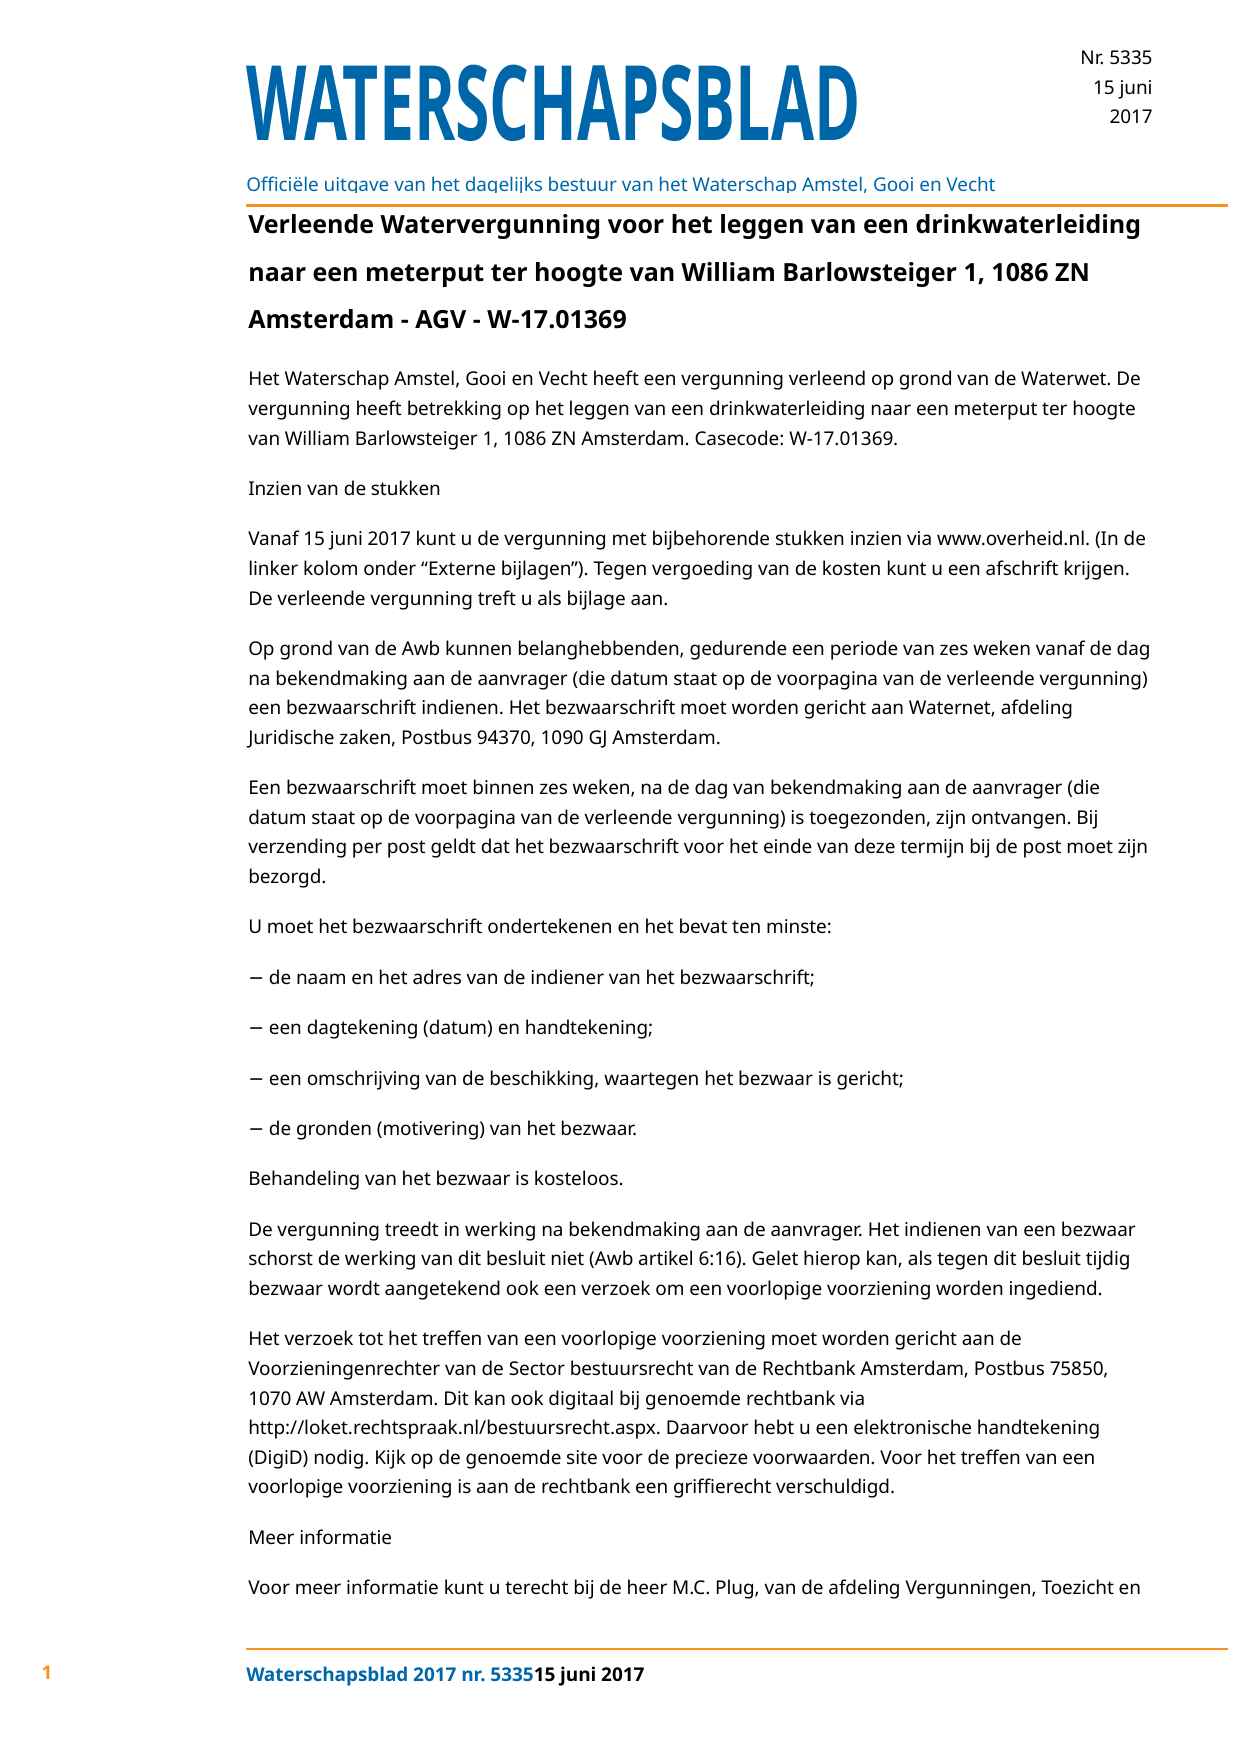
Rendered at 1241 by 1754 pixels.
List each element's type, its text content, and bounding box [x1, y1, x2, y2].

text − een dagtekening (datum) en handtekening; [248, 1014, 1152, 1040]
text Het Waterschap Amstel, Gooi en Vecht heeft een vergunning verleend op grond van de Waterwet. De vergunning heeft betrekking op het leggen van een drinkwaterleiding naar een meterput ter hoogte van William Barlowsteiger 1, 1086 ZN Amsterdam. Casecode: W-17.01369. [248, 366, 1152, 450]
text Een bezwaarschrift moet binnen zes weken, na de dag van bekendmaking aan de aanvrager (die datum staat op de voorpagina van de verleende vergunning) is toegezonden, zijn ontvangen. Bij verzending per post geldt dat het bezwaarschrift voor het einde van deze termijn bij de post moet zijn bezorgd. [248, 774, 1152, 889]
text − de gronden (motivering) van het bezwaar. [248, 1115, 1152, 1141]
text − de naam en het adres van de indiener van het bezwaarschrift; [248, 964, 1152, 989]
text Het verzoek tot het treffen van een voorlopige voorziening moet worden gericht aan de Voorzieningenrechter van de Sector bestuursrecht van de Rechtbank Amsterdam, Postbus 75850, 1070 AW Amsterdam. Dit kan ook digitaal bij genoemde rechtbank via http://loket.rechtspraak.nl/bestuursrecht.aspx. Daarvoor hebt u een elektronische handtekening (DigiD) nodig. Kijk op de genoemde site voor de precieze voorwaarden. Voor het treffen van een voorlopige voorziening is aan de rechtbank een griffierecht verschuldigd. [248, 1326, 1152, 1499]
text Inzien van de stukken [248, 475, 1152, 501]
text De vergunning treedt in werking na bekendmaking aan de aanvrager. Het indienen van een bezwaar schorst de werking van dit besluit niet (Awb artikel 6:16). Gelet hierop kan, als tegen dit besluit tijdig bezwaar wordt aangetekend ook een verzoek om een voorlopige voorziening worden ingediend. [248, 1216, 1152, 1301]
text Vanaf 15 juni 2017 kunt u de vergunning met bijbehorende stukken inzien via www.overheid.nl. (In de linker kolom onder “Externe bijlagen”). Tegen vergoeding van de kosten kunt u een afschrift krijgen. De verleende vergunning treft u als bijlage aan. [248, 526, 1152, 610]
picture [41, 47, 231, 172]
text Meer informatie [248, 1524, 1152, 1549]
text Behandeling van het bezwaar is kosteloos. [248, 1166, 1152, 1191]
text Verleende Watervergunning voor het leggen van een drinkwaterleiding naar een meterput ter hoogte van William Barlowsteiger 1, 1086 ZN Amsterdam - AGV - W-17.01369 [248, 207, 1152, 336]
text Op grond van de Awb kunnen belanghebbenden, gedurende een periode van zes weken vanaf de dag na bekendmaking aan de aanvrager (die datum staat op de voorpagina van de verleende vergunning) een bezwaarschrift indienen. Het bezwaarschrift moet worden gericht aan Waternet, afdeling Juridische zaken, Postbus 94370, 1090 GJ Amsterdam. [248, 635, 1152, 749]
text U moet het bezwaarschrift ondertekenen en het bevat ten minste: [248, 913, 1152, 939]
text − een omschrijving van de beschikking, waartegen het bezwaar is gericht; [248, 1065, 1152, 1090]
text Voor meer informatie kunt u terecht bij de heer M.C. Plug, van de afdeling Vergunningen, Toezicht en [248, 1574, 1152, 1600]
